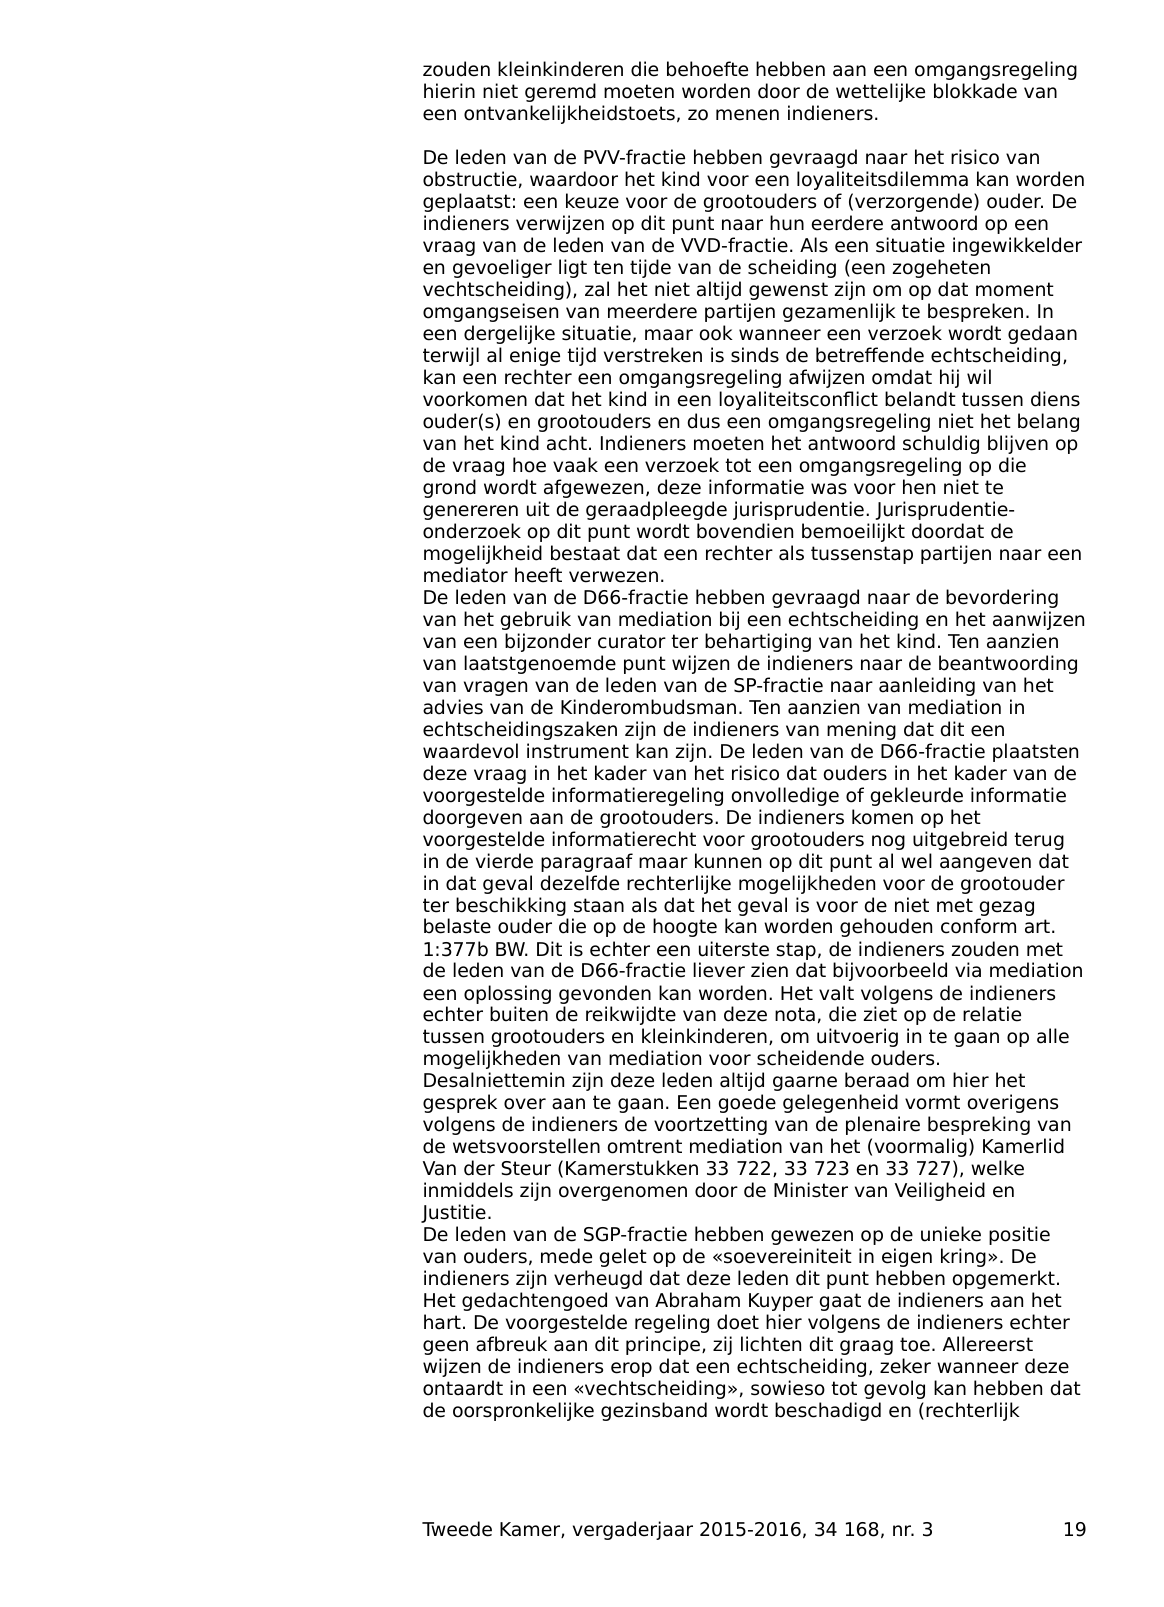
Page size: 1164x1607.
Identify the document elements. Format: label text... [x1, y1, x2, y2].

text zouden kleinkinderen die behoefte hebben aan een omgangsregeling hierin niet geremd moeten worden door de wettelijke blokkade van een ontvankelijkheidstoets, zo menen indieners. [422, 59, 1087, 125]
text De leden van de D66-fractie hebben gevraagd naar de bevordering van het gebruik van mediation bij een echtscheiding en het aanwijzen van een bijzonder curator ter behartiging van het kind. Ten aanzien van laatstgenoemde punt wijzen de indieners naar de beantwoording van vragen van de leden van de SP-fractie naar aanleiding van het advies van de Kinderombudsman. Ten aanzien van mediation in echtscheidingszaken zijn de indieners van mening dat dit een waardevol instrument kan zijn. De leden van de D66-fractie plaatsten deze vraag in het kader van het risico dat ouders in het kader van de voorgestelde informatieregeling onvolledige of gekleurde informatie doorgeven aan de grootouders. De indieners komen op het voorgestelde informatierecht voor grootouders nog uitgebreid terug in de vierde paragraaf maar kunnen op dit punt al wel aangeven dat in dat geval dezelfde rechterlijke mogelijkheden voor de grootouder ter beschikking staan als dat het geval is voor de niet met gezag belaste ouder die op de hoogte kan worden gehouden conform art. 1:377b BW. Dit is echter een uiterste stap, de indieners zouden met de leden van de D66-fractie liever zien dat bijvoorbeeld via mediation een oplossing gevonden kan worden. Het valt volgens de indieners echter buiten de reikwijdte van deze nota, die ziet op de relatie tussen grootouders en kleinkinderen, om uitvoerig in te gaan op alle mogelijkheden van mediation voor scheidende ouders. Desalniettemin zijn deze leden altijd gaarne beraad om hier het gesprek over aan te gaan. Een goede gelegenheid vormt overigens volgens de indieners de voortzetting van de plenaire bespreking van de wetsvoorstellen omtrent mediation van het (voormalig) Kamerlid Van der Steur (Kamerstukken 33 722, 33 723 en 33 727), welke inmiddels zijn overgenomen door de Minister van Veiligheid en Justitie. [422, 587, 1087, 1224]
text De leden van de SGP-fractie hebben gewezen op de unieke positie van ouders, mede gelet op de «soevereiniteit in eigen kring». De indieners zijn verheugd dat deze leden dit punt hebben opgemerkt. Het gedachtengoed van Abraham Kuyper gaat de indieners aan het hart. De voorgestelde regeling doet hier volgens de indieners echter geen afbreuk aan dit principe, zij lichten dit graag toe. Allereerst wijzen de indieners erop dat een echtscheiding, zeker wanneer deze ontaardt in een «vechtscheiding», sowieso tot gevolg kan hebben dat de oorspronkelijke gezinsband wordt beschadigd en (rechterlijk [422, 1224, 1087, 1422]
text De leden van de PVV-fractie hebben gevraagd naar het risico van obstructie, waardoor het kind voor een loyaliteitsdilemma kan worden geplaatst: een keuze voor de grootouders of (verzorgende) ouder. De indieners verwijzen op dit punt naar hun eerdere antwoord op een vraag van de leden van de VVD-fractie. Als een situatie ingewikkelder en gevoeliger ligt ten tijde van de scheiding (een zogeheten vechtscheiding), zal het niet altijd gewenst zijn om op dat moment omgangseisen van meerdere partijen gezamenlijk te bespreken. In een dergelijke situatie, maar ook wanneer een verzoek wordt gedaan terwijl al enige tijd verstreken is sinds de betreffende echtscheiding, kan een rechter een omgangsregeling afwijzen omdat hij wil voorkomen dat het kind in een loyaliteitsconflict belandt tussen diens ouder(s) en grootouders en dus een omgangsregeling niet het belang van het kind acht. Indieners moeten het antwoord schuldig blijven op de vraag hoe vaak een verzoek tot een omgangsregeling op die grond wordt afgewezen, deze informatie was voor hen niet te genereren uit de geraadpleegde jurisprudentie. Jurisprudentie-onderzoek op dit punt wordt bovendien bemoeilijkt doordat de mogelijkheid bestaat dat een rechter als tussenstap partijen naar een mediator heeft verwezen. [422, 147, 1087, 587]
